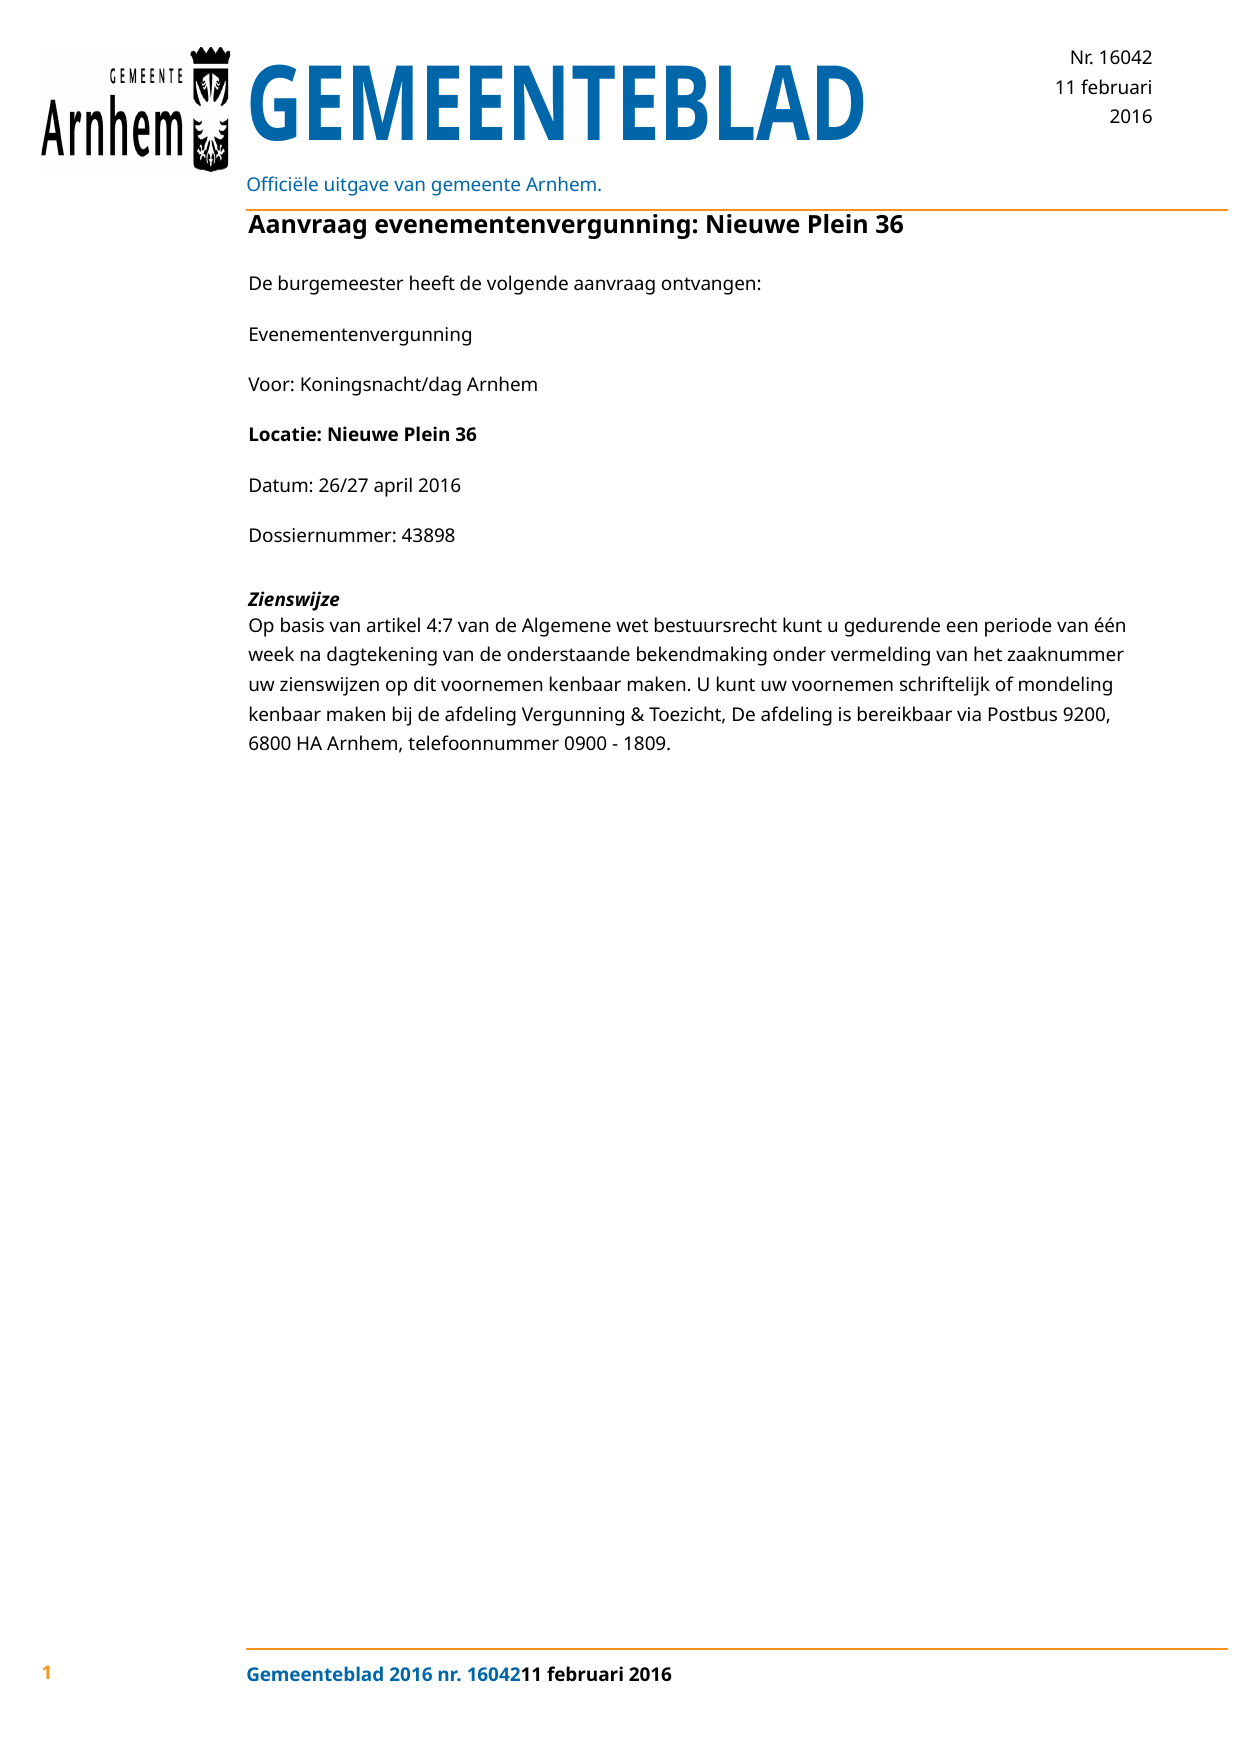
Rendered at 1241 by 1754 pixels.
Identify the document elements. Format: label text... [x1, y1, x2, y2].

text Aanvraag evenementenvergunning: Nieuwe Plein 36 [248, 211, 1152, 241]
text Evenementenvergunning [248, 321, 1152, 346]
text Locatie: Nieuwe Plein 36 [248, 422, 1152, 447]
text Voor: Koningsnacht/dag Arnhem [248, 371, 1152, 397]
text Datum: 26/27 april 2016 [248, 472, 1152, 498]
text Dossiernummer: 43898 [248, 522, 1152, 548]
text De burgemeester heeft de volgende aanvraag ontvangen: [248, 270, 1152, 296]
text Op basis van artikel 4:7 van de Algemene wet bestuursrecht kunt u gedurende een periode van één week na dagtekening van de onderstaande bekendmaking onder vermelding van het zaaknummer uw zienswijzen op dit voornemen kenbaar maken. U kunt uw voornemen schriftelijk of mondeling kenbaar maken bij de afdeling Vergunning & Toezicht, De afdeling is bereikbaar via Postbus 9200, 6800 HA Arnhem, telefoonnummer 0900 - 1809. [248, 612, 1152, 756]
picture [41, 47, 231, 172]
text Zienswijze [248, 586, 1152, 612]
